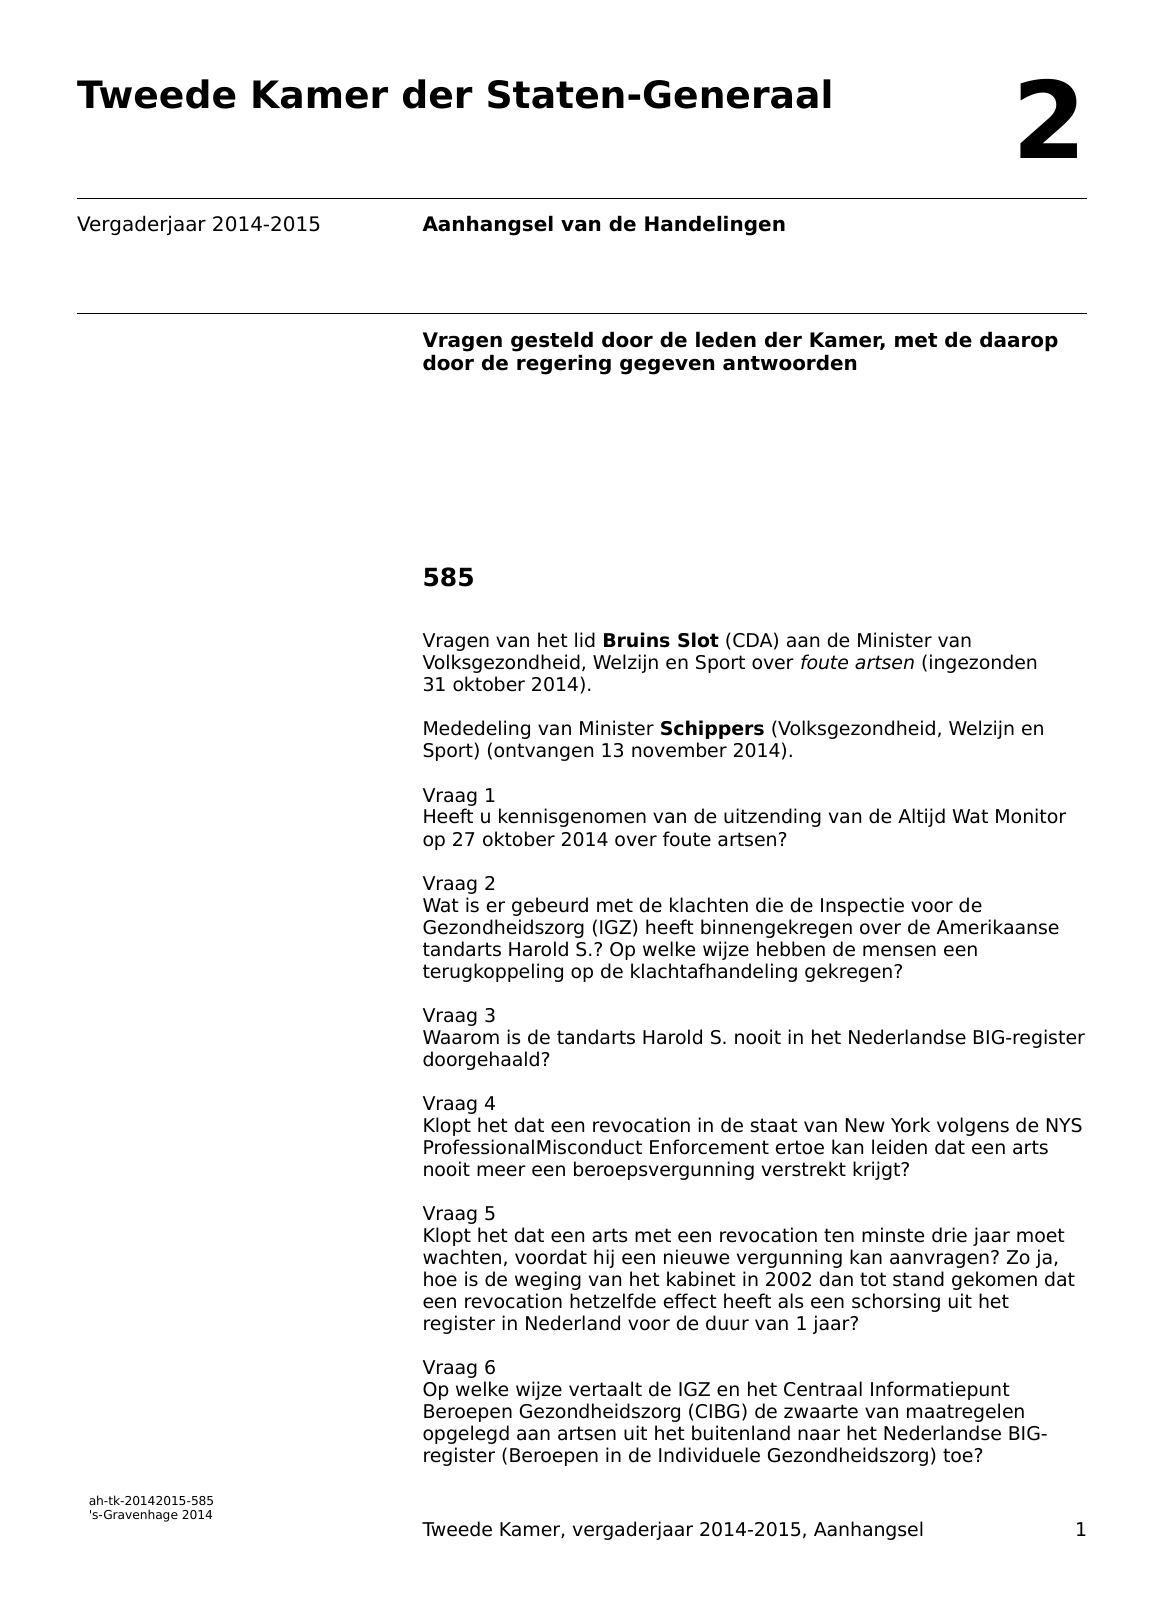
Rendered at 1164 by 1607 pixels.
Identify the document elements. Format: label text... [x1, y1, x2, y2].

text 585 [422, 563, 1087, 592]
text ah-tk-20142015-585 [88, 1494, 323, 1508]
text Vraag 5 [422, 1203, 1087, 1225]
text Klopt het dat een arts met een revocation ten minste drie jaar moet wachten, voordat hij een nieuwe vergunning kan aanvragen? Zo ja, hoe is de weging van het kabinet in 2002 dan tot stand gekomen dat een revocation hetzelfde effect heeft als een schorsing uit het register in Nederland voor de duur van 1 jaar? [422, 1225, 1087, 1335]
table_header 2 [886, 59, 1087, 198]
text Klopt het dat een revocation in de staat van New York volgens de NYS ProfessionalMisconduct Enforcement ertoe kan leiden dat een arts nooit meer een beroepsvergunning verstrekt krijgt? [422, 1115, 1087, 1181]
table_cell Vergaderjaar 2014-2015 [77, 199, 422, 313]
text Vraag 2 [422, 873, 1087, 894]
table_cell Vragen gesteld door de leden der Kamer, met de daarop door de regering gegeven antwoorden [422, 314, 1087, 375]
text Vraag 4 [422, 1093, 1087, 1115]
text Op welke wijze vertaalt de IGZ en het Centraal Informatiepunt Beroepen Gezondheidszorg (CIBG) de zwaarte van maatregelen opgelegd aan artsen uit het buitenland naar het Nederlandse BIG-register (Beroepen in de Individuele Gezondheidszorg) toe? [422, 1379, 1087, 1467]
text Vraag 1 [422, 784, 1087, 806]
text Vragen van het lid Bruins Slot (CDA) aan de Minister van Volksgezondheid, Welzijn en Sport over foute artsen (ingezonden 31 oktober 2014). [422, 630, 1087, 696]
text Vraag 3 [422, 1005, 1087, 1027]
text Vraag 6 [422, 1357, 1087, 1379]
table_cell [77, 314, 422, 375]
text Wat is er gebeurd met de klachten die de Inspectie voor de Gezondheidszorg (IGZ) heeft binnengekregen over de Amerikaanse tandarts Harold S.? Op welke wijze hebben de mensen een terugkoppeling op de klachtafhandeling gekregen? [422, 894, 1087, 982]
text 's-Gravenhage 2014 [88, 1508, 323, 1522]
text Heeft u kennisgenomen van de uitzending van de Altijd Wat Monitor op 27 oktober 2014 over foute artsen? [422, 806, 1087, 850]
table_header Tweede Kamer der Staten-Generaal [77, 59, 886, 198]
text Waarom is de tandarts Harold S. nooit in het Nederlandse BIG-register doorgehaald? [422, 1027, 1087, 1071]
text Mededeling van Minister Schippers (Volksgezondheid, Welzijn en Sport) (ontvangen 13 november 2014). [422, 718, 1087, 762]
table_cell Aanhangsel van de Handelingen [422, 199, 1087, 313]
